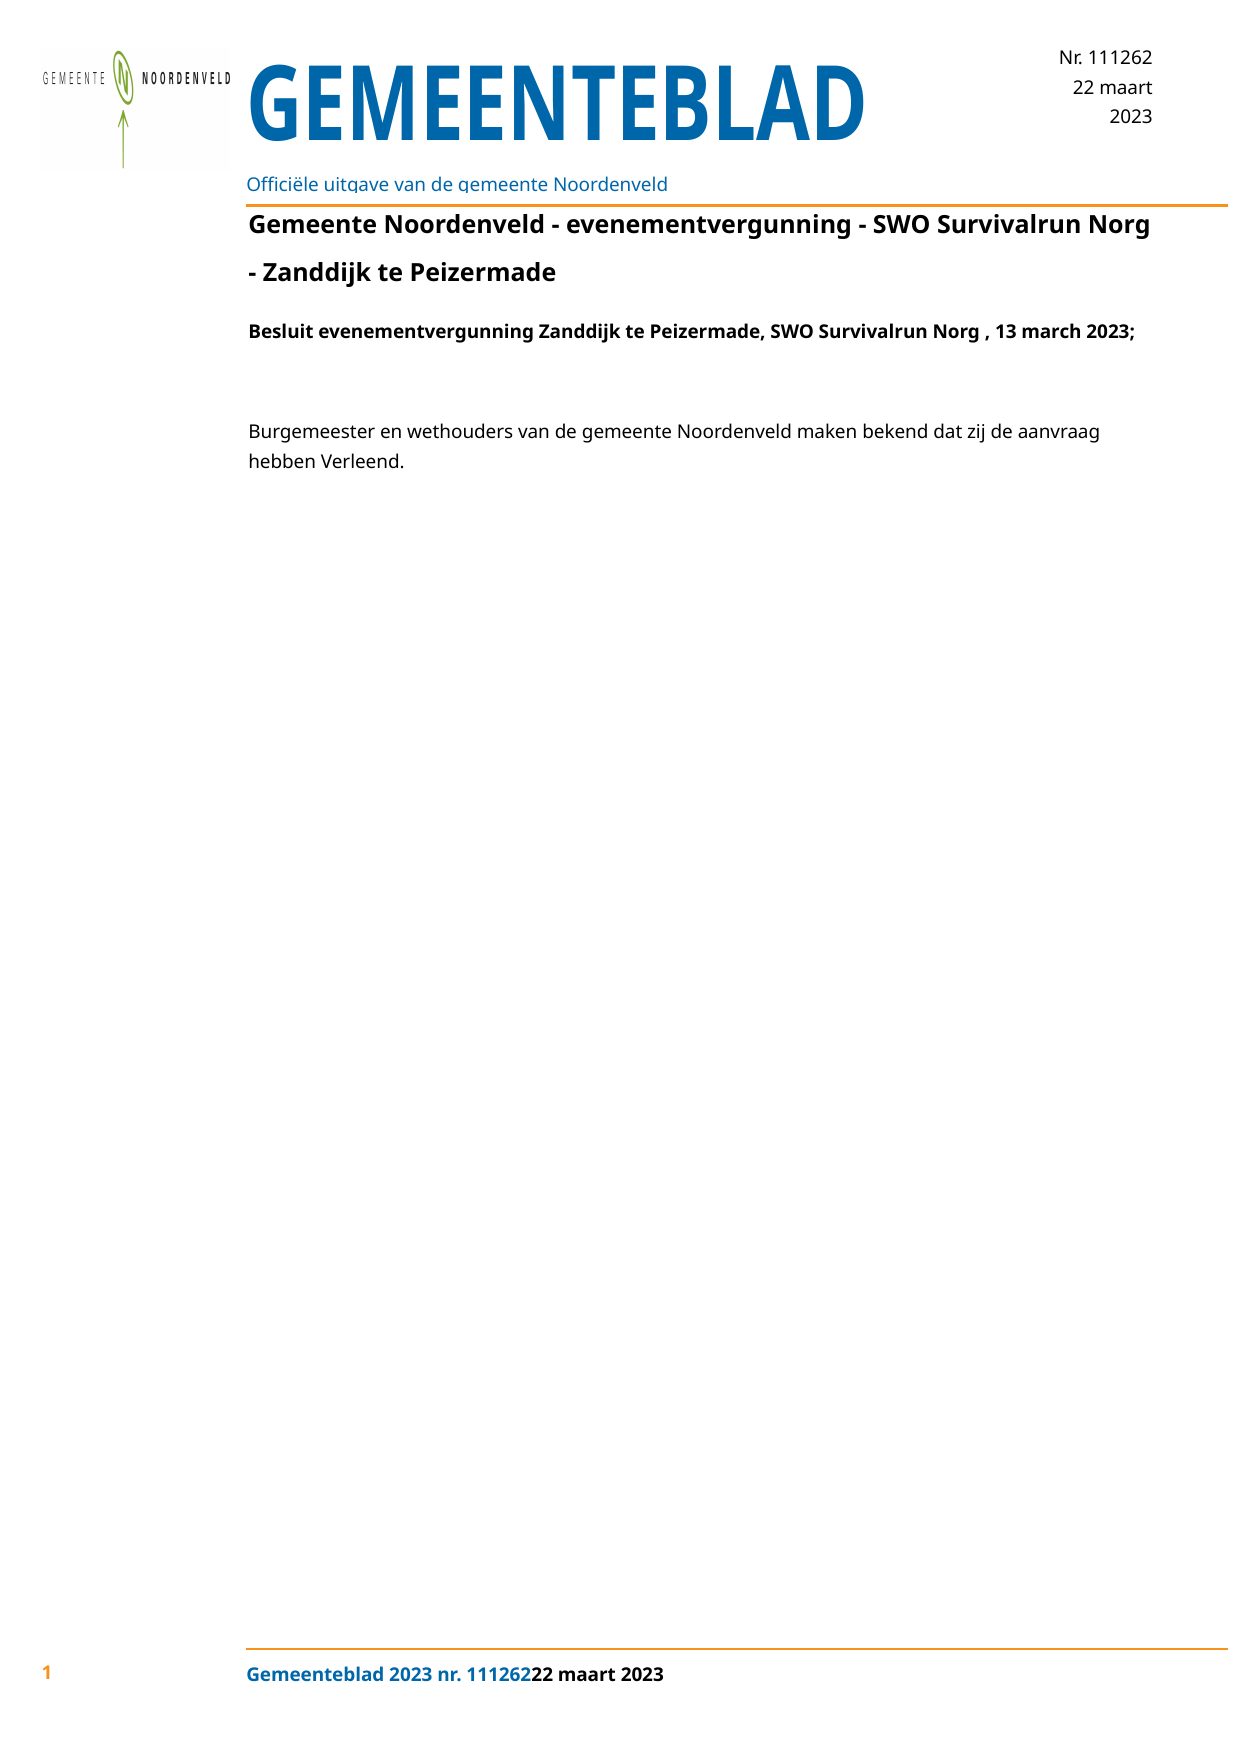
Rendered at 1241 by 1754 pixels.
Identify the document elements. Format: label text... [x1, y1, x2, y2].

text Besluit evenementvergunning Zanddijk te Peizermade, SWO Survivalrun Norg , 13 march 2023; [248, 318, 1152, 344]
text Burgemeester en wethouders van de gemeente Noordenveld maken bekend dat zij de aanvraag hebben Verleend. [248, 419, 1152, 474]
text Gemeente Noordenveld - evenementvergunning - SWO Survivalrun Norg - Zanddijk te Peizermade [248, 207, 1152, 288]
picture [41, 47, 231, 172]
